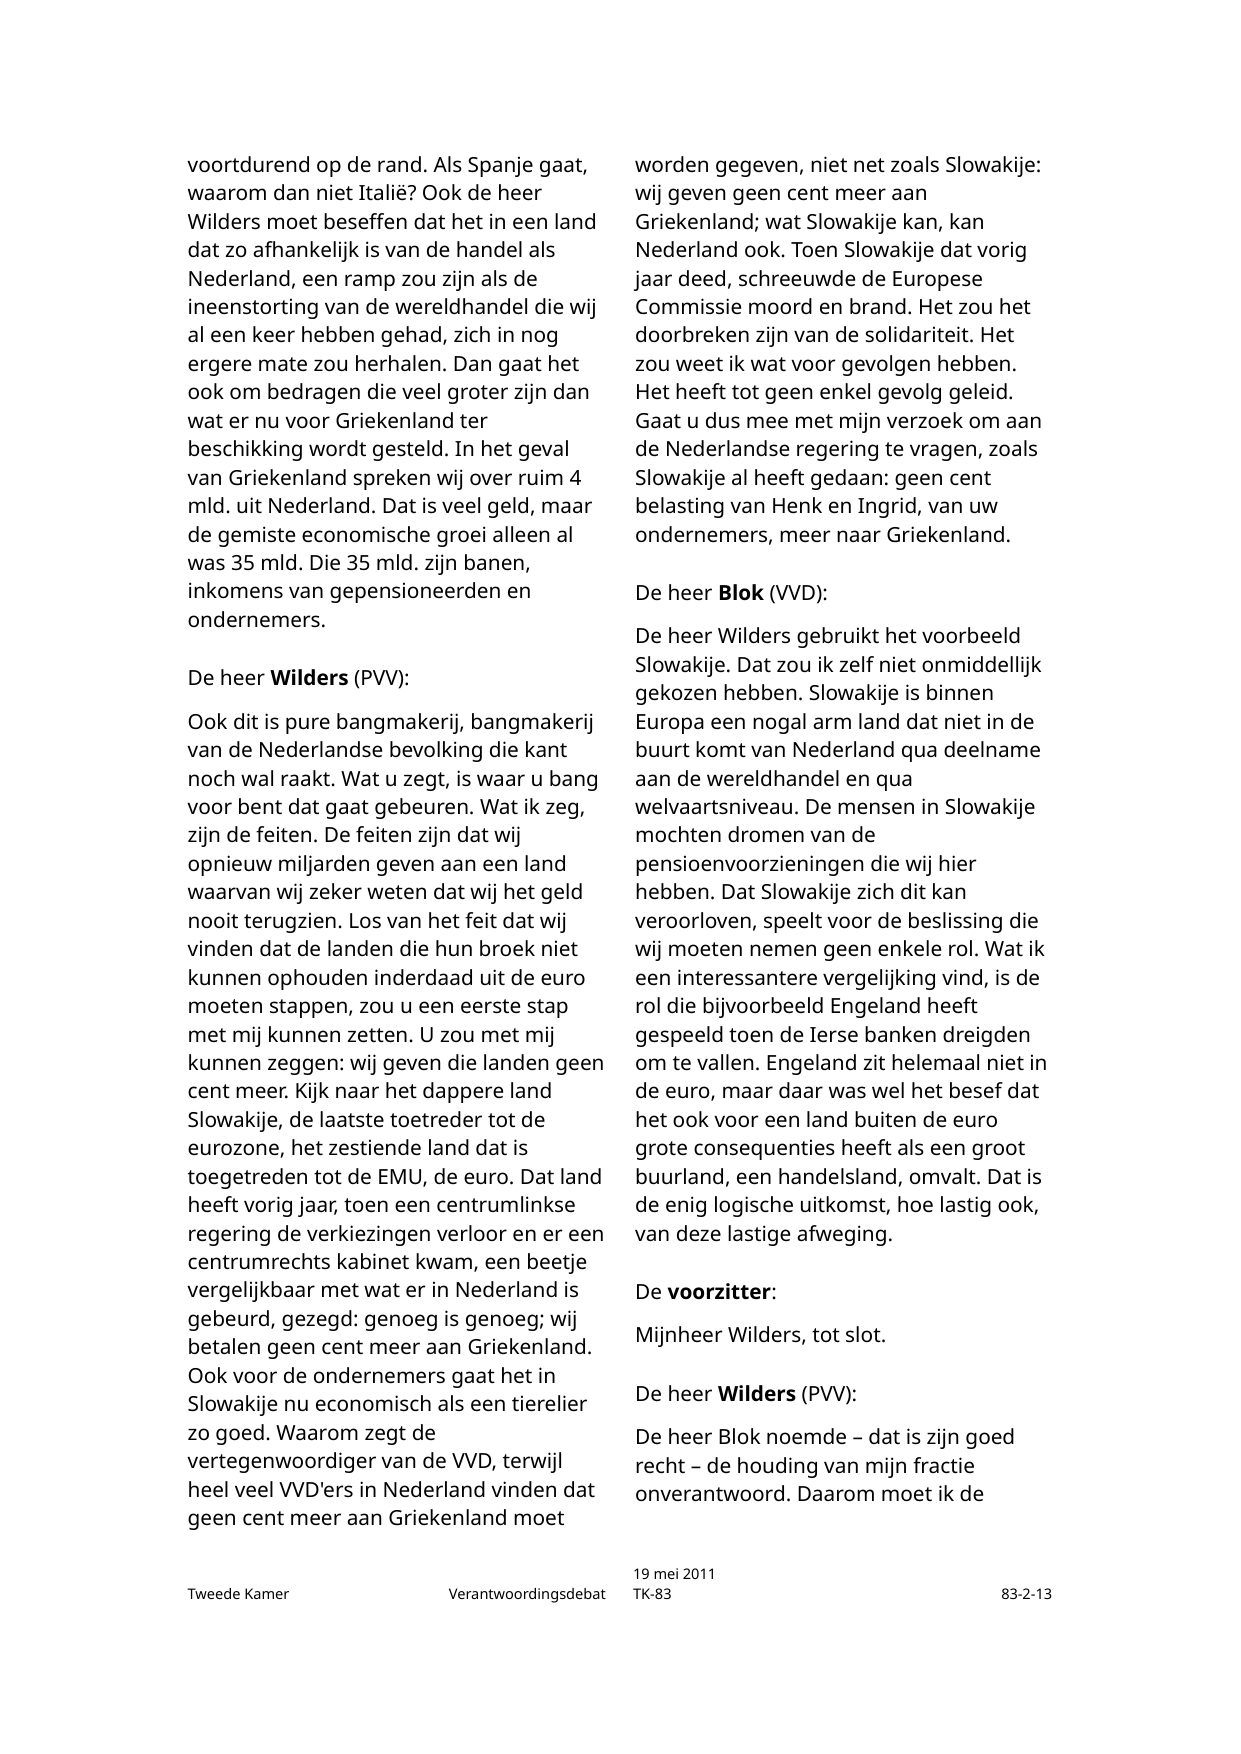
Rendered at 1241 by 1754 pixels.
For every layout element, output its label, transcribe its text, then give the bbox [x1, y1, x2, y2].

text voortdurend op de rand. Als Spanje gaat, waarom dan niet Italië? Ook de heer Wilders moet beseffen dat het in een land dat zo afhankelijk is van de handel als Nederland, een ramp zou zijn als de ineenstorting van de wereldhandel die wij al een keer hebben gehad, zich in nog ergere mate zou herhalen. Dan gaat het ook om bedragen die veel groter zijn dan wat er nu voor Griekenland ter beschikking wordt gesteld. In het geval van Griekenland spreken wij over ruim 4 mld. uit Nederland. Dat is veel geld, maar de gemiste economische groei alleen al was 35 mld. Die 35 mld. zijn banen, inkomens van gepensioneerden en ondernemers. [187, 150, 605, 633]
text worden gegeven, niet net zoals Slowakije: wij geven geen cent meer aan Griekenland; wat Slowakije kan, kan Nederland ook. Toen Slowakije dat vorig jaar deed, schreeuwde de Europese Commissie moord en brand. Het zou het doorbreken zijn van de solidariteit. Het zou weet ik wat voor gevolgen hebben. Het heeft tot geen enkel gevolg geleid. Gaat u dus mee met mijn verzoek om aan de Nederlandse regering te vragen, zoals Slowakije al heeft gedaan: geen cent belasting van Henk en Ingrid, van uw ondernemers, meer naar Griekenland. [635, 150, 1053, 548]
text De voorzitter: [635, 1277, 1053, 1306]
text De heer Wilders (PVV): [187, 663, 605, 692]
text Mijnheer Wilders, tot slot. [635, 1321, 1053, 1349]
text De heer Wilders (PVV): [635, 1379, 1053, 1407]
text Ook dit is pure bangmakerij, bangmakerij van de Nederlandse bevolking die kant noch wal raakt. Wat u zegt, is waar u bang voor bent dat gaat gebeuren. Wat ik zeg, zijn de feiten. De feiten zijn dat wij opnieuw miljarden geven aan een land waarvan wij zeker weten dat wij het geld nooit terugzien. Los van het feit dat wij vinden dat de landen die hun broek niet kunnen ophouden inderdaad uit de euro moeten stappen, zou u een eerste stap met mij kunnen zetten. U zou met mij kunnen zeggen: wij geven die landen geen cent meer. Kijk naar het dappere land Slowakije, de laatste toetreder tot de eurozone, het zestiende land dat is toegetreden tot de EMU, de euro. Dat land heeft vorig jaar, toen een centrumlinkse regering de verkiezingen verloor en er een centrumrechts kabinet kwam, een beetje vergelijkbaar met wat er in Nederland is gebeurd, gezegd: genoeg is genoeg; wij betalen geen cent meer aan Griekenland. Ook voor de ondernemers gaat het in Slowakije nu economisch als een tierelier zo goed. Waarom zegt de vertegenwoordiger van de VVD, terwijl heel veel VVD'ers in Nederland vinden dat geen cent meer aan Griekenland moet [187, 707, 605, 1532]
text De heer Blok (VVD): [635, 578, 1053, 607]
text De heer Wilders gebruikt het voorbeeld Slowakije. Dat zou ik zelf niet onmiddellijk gekozen hebben. Slowakije is binnen Europa een nogal arm land dat niet in de buurt komt van Nederland qua deelname aan de wereldhandel en qua welvaartsniveau. De mensen in Slowakije mochten dromen van de pensioenvoorzieningen die wij hier hebben. Dat Slowakije zich dit kan veroorloven, speelt voor de beslissing die wij moeten nemen geen enkele rol. Wat ik een interessantere vergelijking vind, is de rol die bijvoorbeeld Engeland heeft gespeeld toen de Ierse banken dreigden om te vallen. Engeland zit helemaal niet in de euro, maar daar was wel het besef dat het ook voor een land buiten de euro grote consequenties heeft als een groot buurland, een handelsland, omvalt. Dat is de enig logische uitkomst, hoe lastig ook, van deze lastige afweging. [635, 622, 1053, 1247]
text De heer Blok noemde – dat is zijn goed recht – de houding van mijn fractie onverantwoord. Daarom moet ik de [635, 1422, 1053, 1508]
